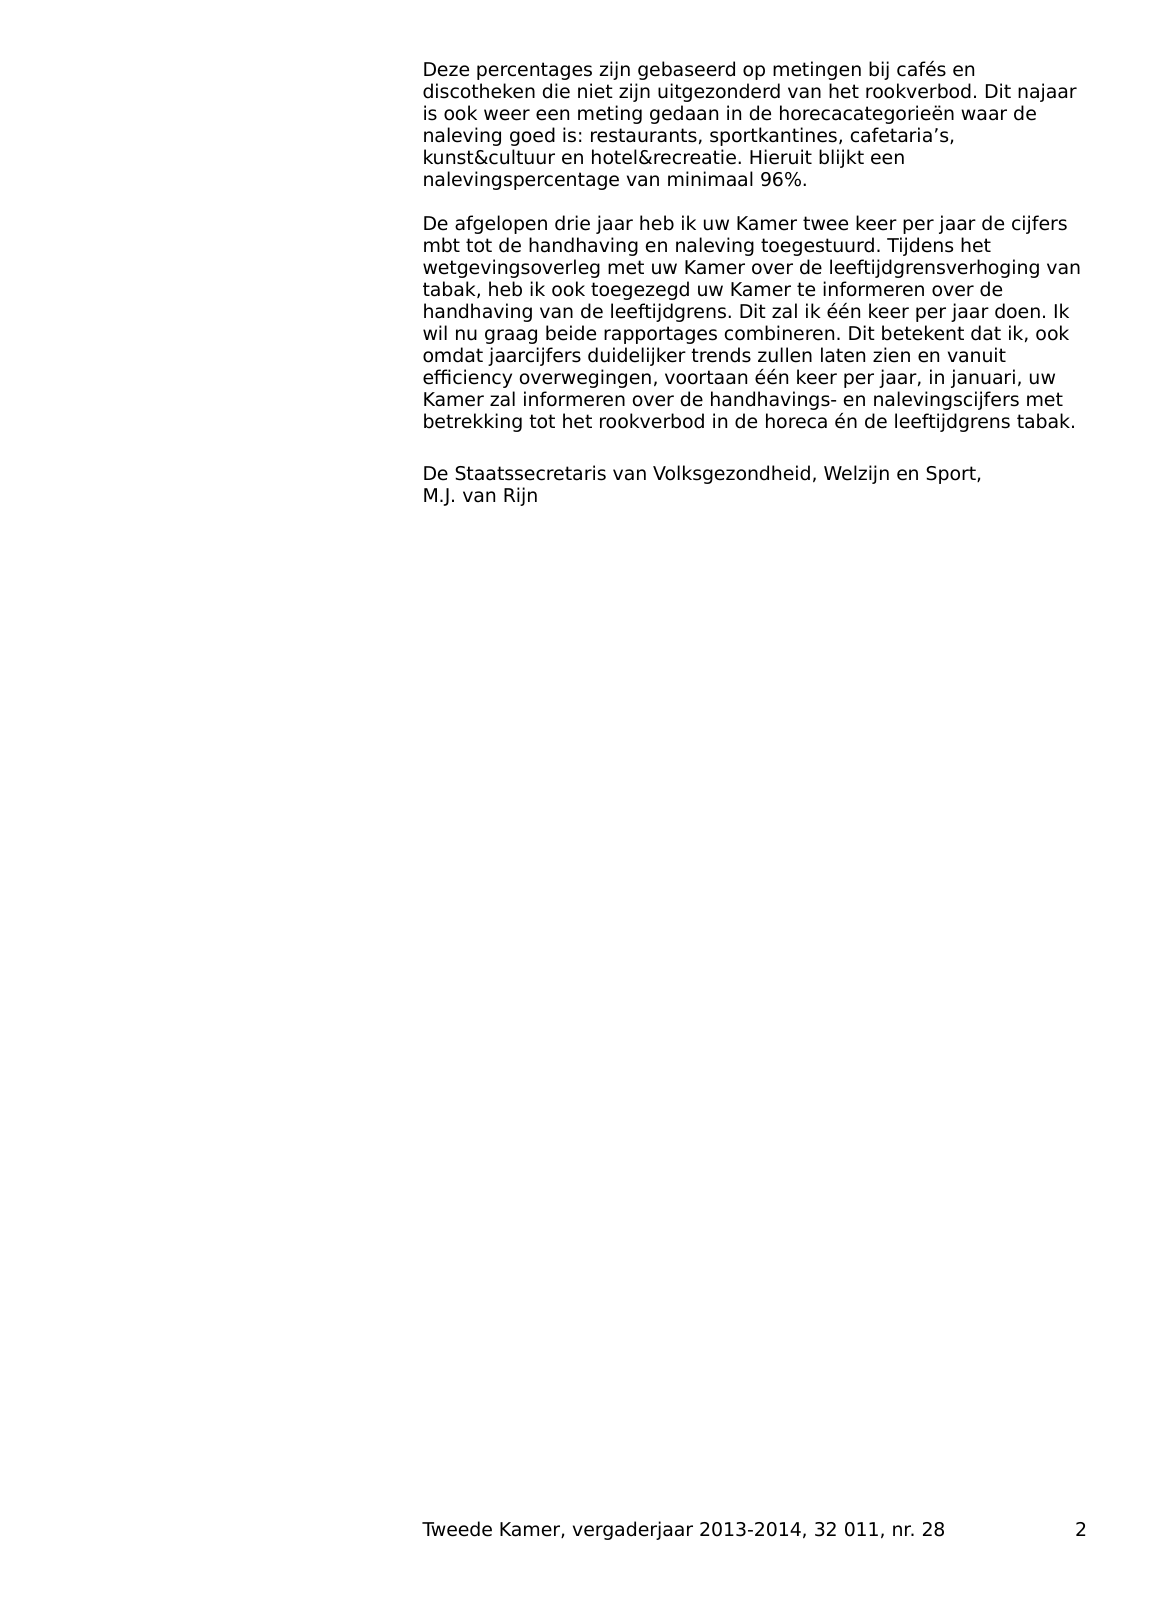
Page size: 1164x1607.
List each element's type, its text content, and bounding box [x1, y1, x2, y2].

text De afgelopen drie jaar heb ik uw Kamer twee keer per jaar de cijfers mbt tot de handhaving en naleving toegestuurd. Tijdens het wetgevingsoverleg met uw Kamer over de leeftijdgrensverhoging van tabak, heb ik ook toegezegd uw Kamer te informeren over de handhaving van de leeftijdgrens. Dit zal ik één keer per jaar doen. Ik wil nu graag beide rapportages combineren. Dit betekent dat ik, ook omdat jaarcijfers duidelijker trends zullen laten zien en vanuit efficiency overwegingen, voortaan één keer per jaar, in januari, uw Kamer zal informeren over de handhavings- en nalevingscijfers met betrekking tot het rookverbod in de horeca én de leeftijdgrens tabak. [422, 213, 1087, 433]
text De Staatssecretaris van Volksgezondheid, Welzijn en Sport, M.J. van Rijn [422, 463, 1087, 507]
text Deze percentages zijn gebaseerd op metingen bij cafés en discotheken die niet zijn uitgezonderd van het rookverbod. Dit najaar is ook weer een meting gedaan in de horecacategorieën waar de naleving goed is: restaurants, sportkantines, cafetaria’s, kunst&cultuur en hotel&recreatie. Hieruit blijkt een nalevingspercentage van minimaal 96%. [422, 59, 1087, 191]
